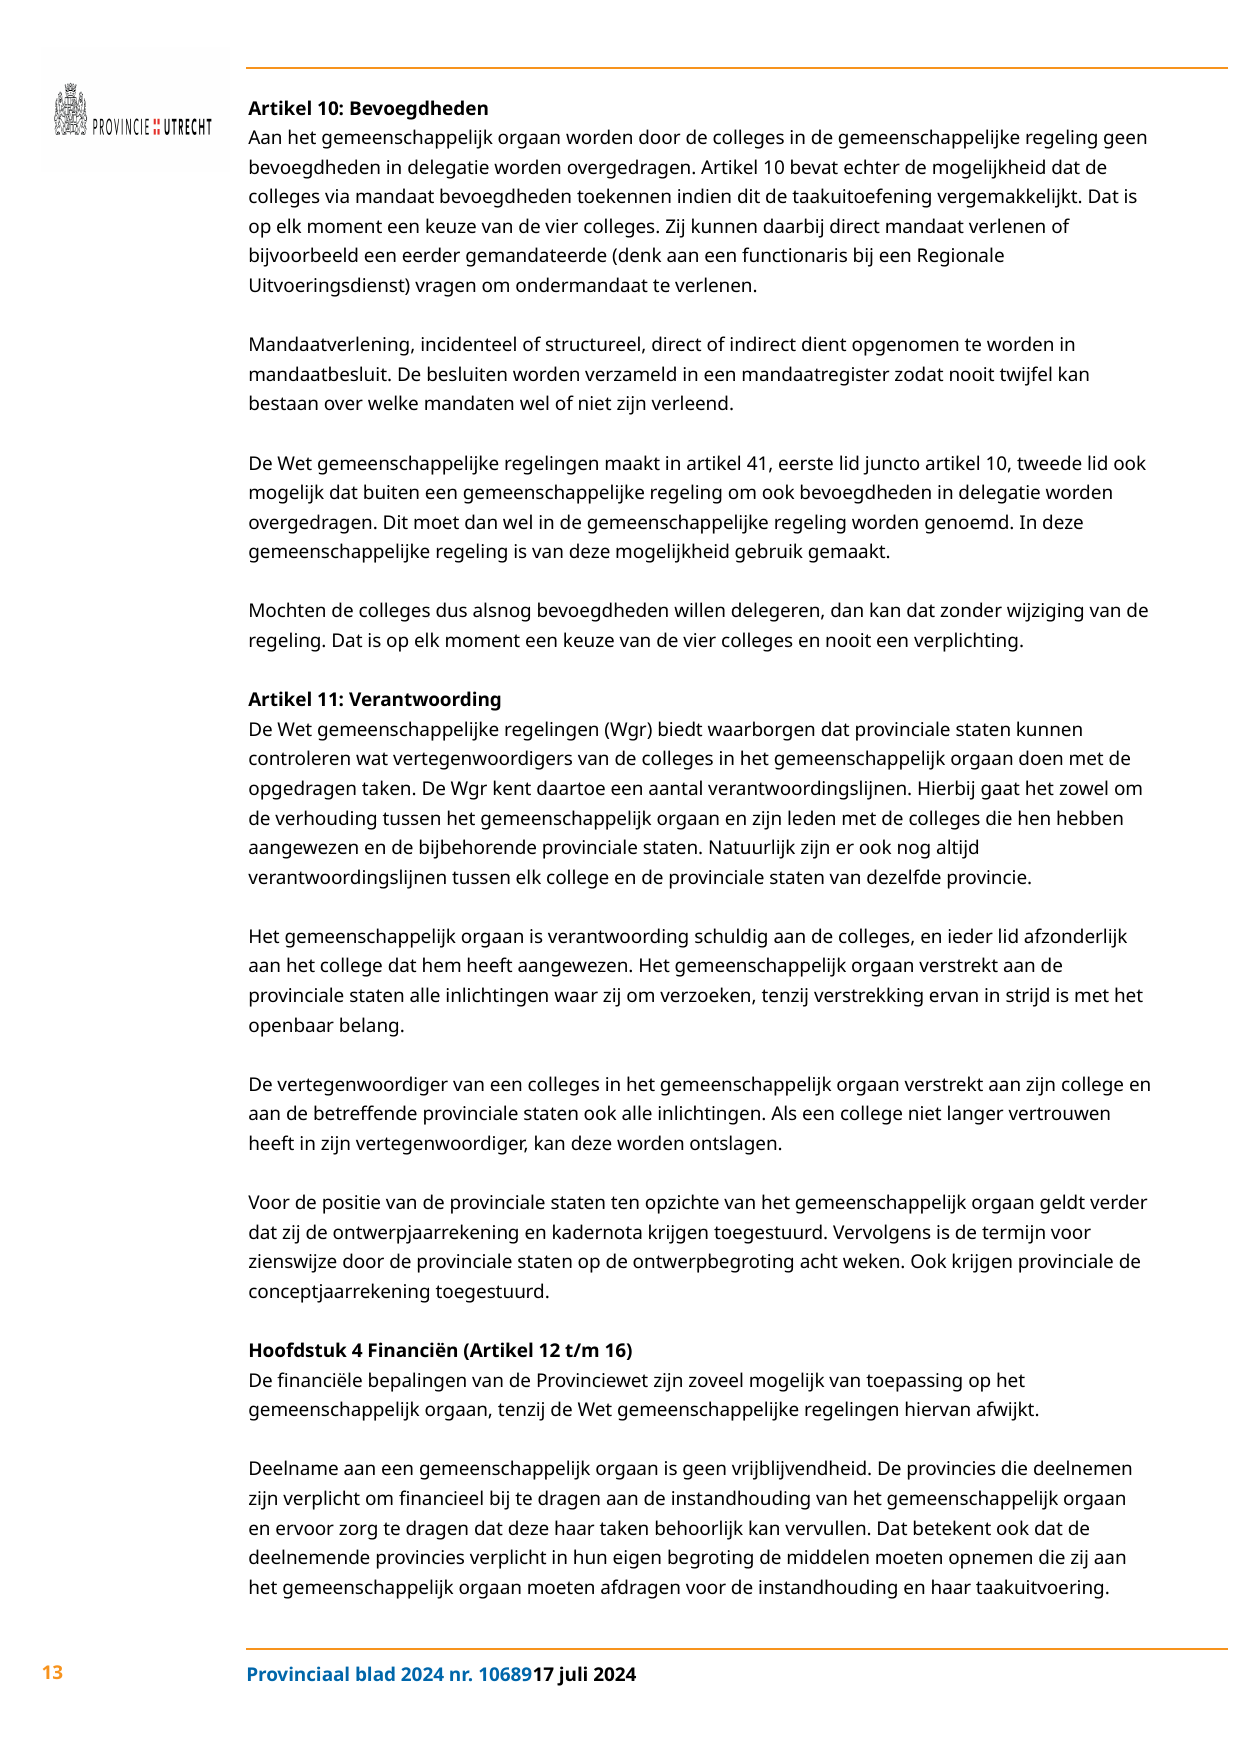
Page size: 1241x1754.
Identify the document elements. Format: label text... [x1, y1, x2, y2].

text Mandaatverlening, incidenteel of structureel, direct of indirect dient opgenomen te worden in mandaatbesluit. De besluiten worden verzameld in een mandaatregister zodat nooit twijfel kan bestaan over welke mandaten wel of niet zijn verleend. [248, 331, 1152, 416]
text De Wet gemeenschappelijke regelingen maakt in artikel 41, eerste lid juncto artikel 10, tweede lid ook mogelijk dat buiten een gemeenschappelijke regeling om ook bevoegdheden in delegatie worden overgedragen. Dit moet dan wel in de gemeenschappelijke regeling worden genoemd. In deze gemeenschappelijke regeling is van deze mogelijkheid gebruik gemaakt. [248, 450, 1152, 564]
text De vertegenwoordiger van een colleges in het gemeenschappelijk orgaan verstrekt aan zijn college en aan de betreffende provinciale staten ook alle inlichtingen. Als een college niet langer vertrouwen heeft in zijn vertegenwoordiger, kan deze worden ontslagen. [248, 1071, 1152, 1156]
text Deelname aan een gemeenschappelijk orgaan is geen vrijblijvendheid. De provincies die deelnemen zijn verplicht om financieel bij te dragen aan de instandhouding van het gemeenschappelijk orgaan en ervoor zorg te dragen dat deze haar taken behoorlijk kan vervullen. Dat betekent ook dat de deelnemende provincies verplicht in hun eigen begroting de middelen moeten opnemen die zij aan het gemeenschappelijk orgaan moeten afdragen voor de instandhouding en haar taakuitvoering. [248, 1456, 1152, 1600]
text Artikel 11: Verantwoording [248, 686, 1152, 712]
text Artikel 10: Bevoegdheden [248, 95, 1152, 121]
text De Wet gemeenschappelijke regelingen (Wgr) biedt waarborgen dat provinciale staten kunnen controleren wat vertegenwoordigers van de colleges in het gemeenschappelijk orgaan doen met de opgedragen taken. De Wgr kent daartoe een aantal verantwoordingslijnen. Hierbij gaat het zowel om de verhouding tussen het gemeenschappelijk orgaan en zijn leden met de colleges die hen hebben aangewezen en de bijbehorende provinciale staten. Natuurlijk zijn er ook nog altijd verantwoordingslijnen tussen elk college en de provinciale staten van dezelfde provincie. [248, 716, 1152, 890]
text Voor de positie van de provinciale staten ten opzichte van het gemeenschappelijk orgaan geldt verder dat zij de ontwerpjaarrekening en kadernota krijgen toegestuurd. Vervolgens is de termijn voor zienswijze door de provinciale staten op de ontwerpbegroting acht weken. Ook krijgen provinciale de conceptjaarrekening toegestuurd. [248, 1189, 1152, 1304]
text De financiële bepalingen van de Provinciewet zijn zoveel mogelijk van toepassing op het gemeenschappelijk orgaan, tenzij de Wet gemeenschappelijke regelingen hiervan afwijkt. [248, 1367, 1152, 1422]
text Mochten de colleges dus alsnog bevoegdheden willen delegeren, dan kan dat zonder wijziging van de regeling. Dat is op elk moment een keuze van de vier colleges en nooit een verplichting. [248, 598, 1152, 653]
picture [41, 47, 231, 172]
text Aan het gemeenschappelijk orgaan worden door de colleges in de gemeenschappelijke regeling geen bevoegdheden in delegatie worden overgedragen. Artikel 10 bevat echter de mogelijkheid dat de colleges via mandaat bevoegdheden toekennen indien dit de taakuitoefening vergemakkelijkt. Dat is op elk moment een keuze van de vier colleges. Zij kunnen daarbij direct mandaat verlenen of bijvoorbeeld een eerder gemandateerde (denk aan een functionaris bij een Regionale Uitvoeringsdienst) vragen om ondermandaat te verlenen. [248, 124, 1152, 298]
text Het gemeenschappelijk orgaan is verantwoording schuldig aan de colleges, en ieder lid afzonderlijk aan het college dat hem heeft aangewezen. Het gemeenschappelijk orgaan verstrekt aan de provinciale staten alle inlichtingen waar zij om verzoeken, tenzij verstrekking ervan in strijd is met het openbaar belang. [248, 923, 1152, 1038]
text Hoofdstuk 4 Financiën (Artikel 12 t/m 16) [248, 1337, 1152, 1363]
